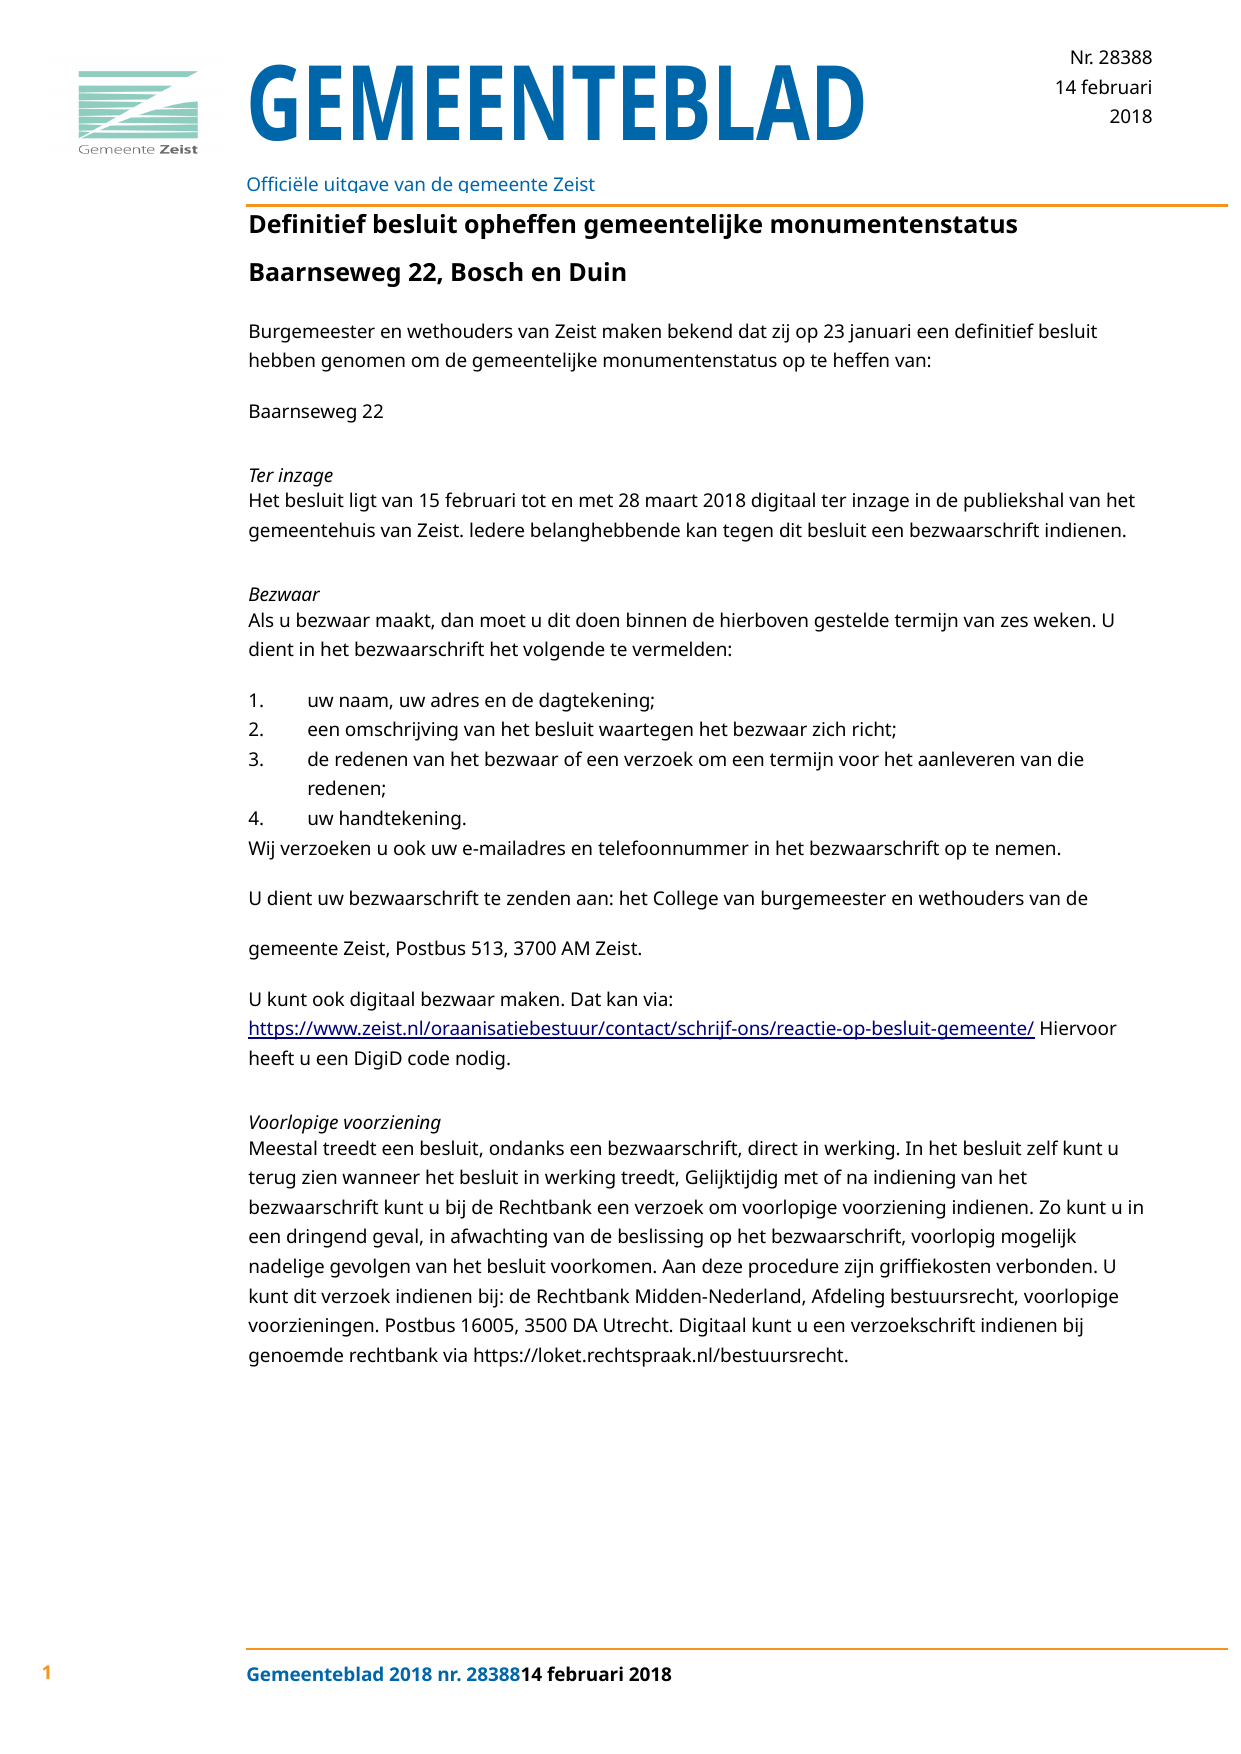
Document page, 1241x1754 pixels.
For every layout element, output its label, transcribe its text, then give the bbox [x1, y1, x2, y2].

text Voorlopige voorziening [248, 1109, 1152, 1135]
text Definitief besluit opheffen gemeentelijke monumentenstatus Baarnseweg 22, Bosch en Duin [248, 207, 1152, 288]
list de redenen van het bezwaar of een verzoek om een termijn voor het aanleveren van die redenen; [248, 746, 1152, 801]
list een omschrijving van het besluit waartegen het bezwaar zich richt; [248, 716, 1152, 742]
text gemeente Zeist, Postbus 513, 3700 AM Zeist. [248, 936, 1152, 961]
text Meestal treedt een besluit, ondanks een bezwaarschrift, direct in werking. In het besluit zelf kunt u terug zien wanneer het besluit in werking treedt, Gelijktijdig met of na indiening van het bezwaarschrift kunt u bij de Rechtbank een verzoek om voorlopige voorziening indienen. Zo kunt u in een dringend geval, in afwachting van de beslissing op het bezwaarschrift, voorlopig mogelijk nadelige gevolgen van het besluit voorkomen. Aan deze procedure zijn griffiekosten verbonden. U kunt dit verzoek indienen bij: de Rechtbank Midden-Nederland, Afdeling bestuursrecht, voorlopige voorzieningen. Postbus 16005, 3500 DA Utrecht. Digitaal kunt u een verzoekschrift indienen bij genoemde rechtbank via https://loket.rechtspraak.nl/bestuursrecht. [248, 1135, 1152, 1368]
picture [41, 47, 231, 172]
text Als u bezwaar maakt, dan moet u dit doen binnen de hierboven gestelde termijn van zes weken. U dient in het bezwaarschrift het volgende te vermelden: [248, 607, 1152, 662]
text U dient uw bezwaarschrift te zenden aan: het College van burgemeester en wethouders van de [248, 885, 1152, 911]
text U kunt ook digitaal bezwaar maken. Dat kan via: https://www.zeist.nl/oraanisatiebestuur/contact/schrijf-ons/reactie-op-besluit-gemeente/ Hiervoor heeft u een DigiD code nodig. [248, 986, 1152, 1071]
text Baarnseweg 22 [248, 398, 1152, 424]
text Het besluit ligt van 15 februari tot en met 28 maart 2018 digitaal ter inzage in de publiekshal van het gemeentehuis van Zeist. ledere belanghebbende kan tegen dit besluit een bezwaarschrift indienen. [248, 488, 1152, 543]
text Burgemeester en wethouders van Zeist maken bekend dat zij op 23 januari een definitief besluit hebben genomen om de gemeentelijke monumentenstatus op te heffen van: [248, 318, 1152, 373]
text Bezwaar [248, 581, 1152, 607]
text Wij verzoeken u ook uw e-mailadres en telefoonnummer in het bezwaarschrift op te nemen. [248, 835, 1152, 861]
list uw naam, uw adres en de dagtekening; [248, 687, 1152, 713]
text Ter inzage [248, 462, 1152, 488]
list uw handtekening. [248, 805, 1152, 831]
